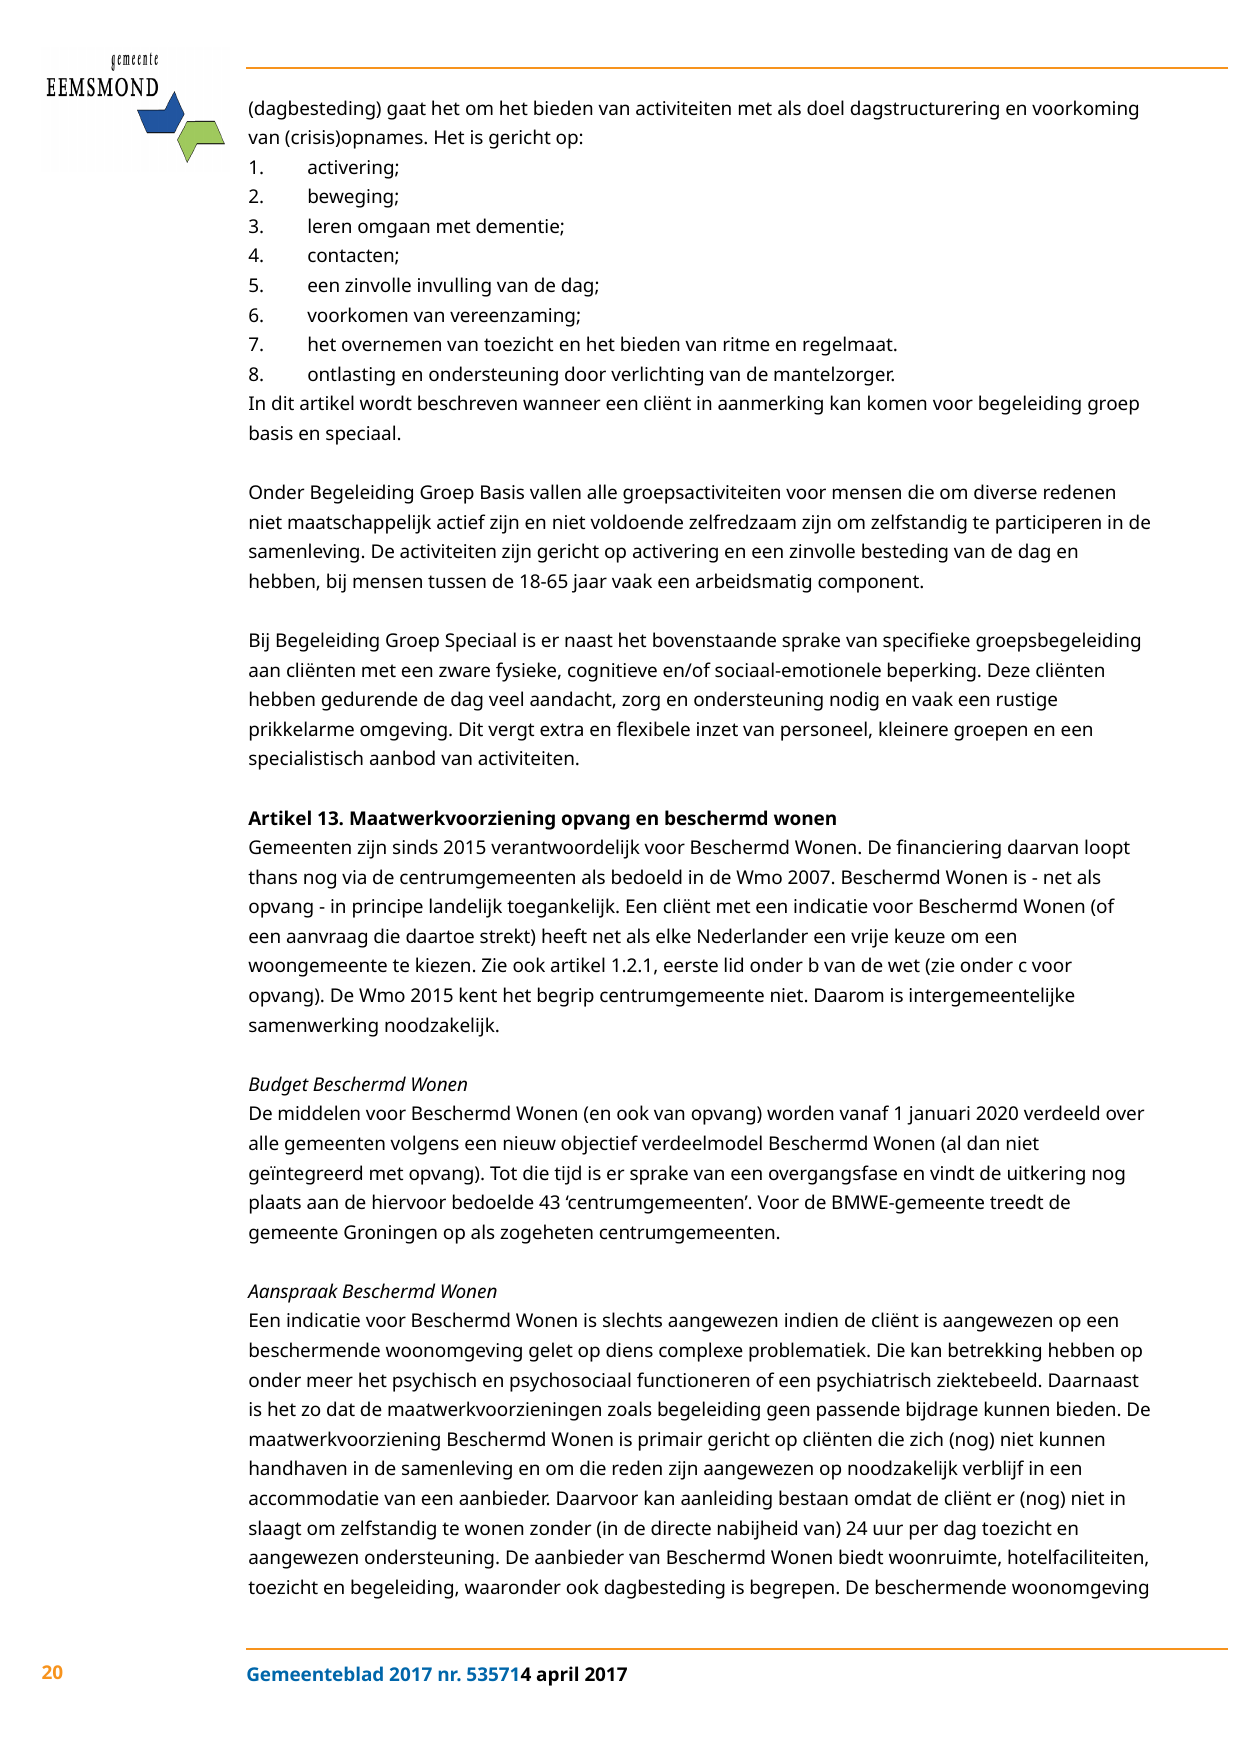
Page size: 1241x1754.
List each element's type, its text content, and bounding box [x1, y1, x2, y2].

list beweging; [248, 183, 1152, 209]
list ontlasting en ondersteuning door verlichting van de mantelzorger. [248, 361, 1152, 387]
list contacten; [248, 243, 1152, 268]
list het overnemen van toezicht en het bieden van ritme en regelmaat. [248, 331, 1152, 357]
text Een indicatie voor Beschermd Wonen is slechts aangewezen indien de cliënt is aangewezen op een beschermende woonomgeving gelet op diens complexe problematiek. Die kan betrekking hebben op onder meer het psychisch en psychosociaal functioneren of een psychiatrisch ziektebeeld. Daarnaast is het zo dat de maatwerkvoorzieningen zoals begeleiding geen passende bijdrage kunnen bieden. De maatwerkvoorziening Beschermd Wonen is primair gericht op cliënten die zich (nog) niet kunnen handhaven in de samenleving en om die reden zijn aangewezen op noodzakelijk verblijf in een accommodatie van een aanbieder. Daarvoor kan aanleiding bestaan omdat de cliënt er (nog) niet in slaagt om zelfstandig te wonen zonder (in de directe nabijheid van) 24 uur per dag toezicht en aangewezen ondersteuning. De aanbieder van Beschermd Wonen biedt woonruimte, hotelfaciliteiten, toezicht en begeleiding, waaronder ook dagbesteding is begrepen. De beschermende woonomgeving [248, 1308, 1152, 1600]
text Aanspraak Beschermd Wonen [248, 1278, 1152, 1304]
list een zinvolle invulling van de dag; [248, 272, 1152, 298]
list activering; [248, 154, 1152, 180]
text De middelen voor Beschermd Wonen (en ook van opvang) worden vanaf 1 januari 2020 verdeeld over alle gemeenten volgens een nieuw objectief verdeelmodel Beschermd Wonen (al dan niet geïntegreerd met opvang). Tot die tijd is er sprake van een overgangsfase en vindt de uitkering nog plaats aan de hiervoor bedoelde 43 ‘centrumgemeenten’. Voor de BMWE-gemeente treedt de gemeente Groningen op als zogeheten centrumgemeenten. [248, 1101, 1152, 1245]
list voorkomen van vereenzaming; [248, 302, 1152, 328]
text Bij Begeleiding Groep Speciaal is er naast het bovenstaande sprake van specifieke groepsbegeleiding aan cliënten met een zware fysieke, cognitieve en/of sociaal-emotionele beperking. Deze cliënten hebben gedurende de dag veel aandacht, zorg en ondersteuning nodig en vaak een rustige prikkelarme omgeving. Dit vergt extra en flexibele inzet van personeel, kleinere groepen en een specialistisch aanbod van activiteiten. [248, 627, 1152, 771]
text Onder Begeleiding Groep Basis vallen alle groepsactiviteiten voor mensen die om diverse redenen niet maatschappelijk actief zijn en niet voldoende zelfredzaam zijn om zelfstandig te participeren in de samenleving. De activiteiten zijn gericht op activering en een zinvolle besteding van de dag en hebben, bij mensen tussen de 18-65 jaar vaak een arbeidsmatig component. [248, 479, 1152, 594]
text Gemeenten zijn sinds 2015 verantwoordelijk voor Beschermd Wonen. De financiering daarvan loopt thans nog via de centrumgemeenten als bedoeld in de Wmo 2007. Beschermd Wonen is - net als opvang - in principe landelijk toegankelijk. Een cliënt met een indicatie voor Beschermd Wonen (of een aanvraag die daartoe strekt) heeft net als elke Nederlander een vrije keuze om een woongemeente te kiezen. Zie ook artikel 1.2.1, eerste lid onder b van de wet (zie onder c voor opvang). De Wmo 2015 kent het begrip centrumgemeente niet. Daarom is intergemeentelijke samenwerking noodzakelijk. [248, 834, 1152, 1038]
text Artikel 13. Maatwerkvoorziening opvang en beschermd wonen [248, 805, 1152, 831]
text Budget Beschermd Wonen [248, 1071, 1152, 1097]
picture [41, 47, 231, 172]
text (dagbesteding) gaat het om het bieden van activiteiten met als doel dagstructurering en voorkoming van (crisis)opnames. Het is gericht op: [248, 95, 1152, 150]
list leren omgaan met dementie; [248, 213, 1152, 239]
text In dit artikel wordt beschreven wanneer een cliënt in aanmerking kan komen voor begeleiding groep basis en speciaal. [248, 391, 1152, 446]
